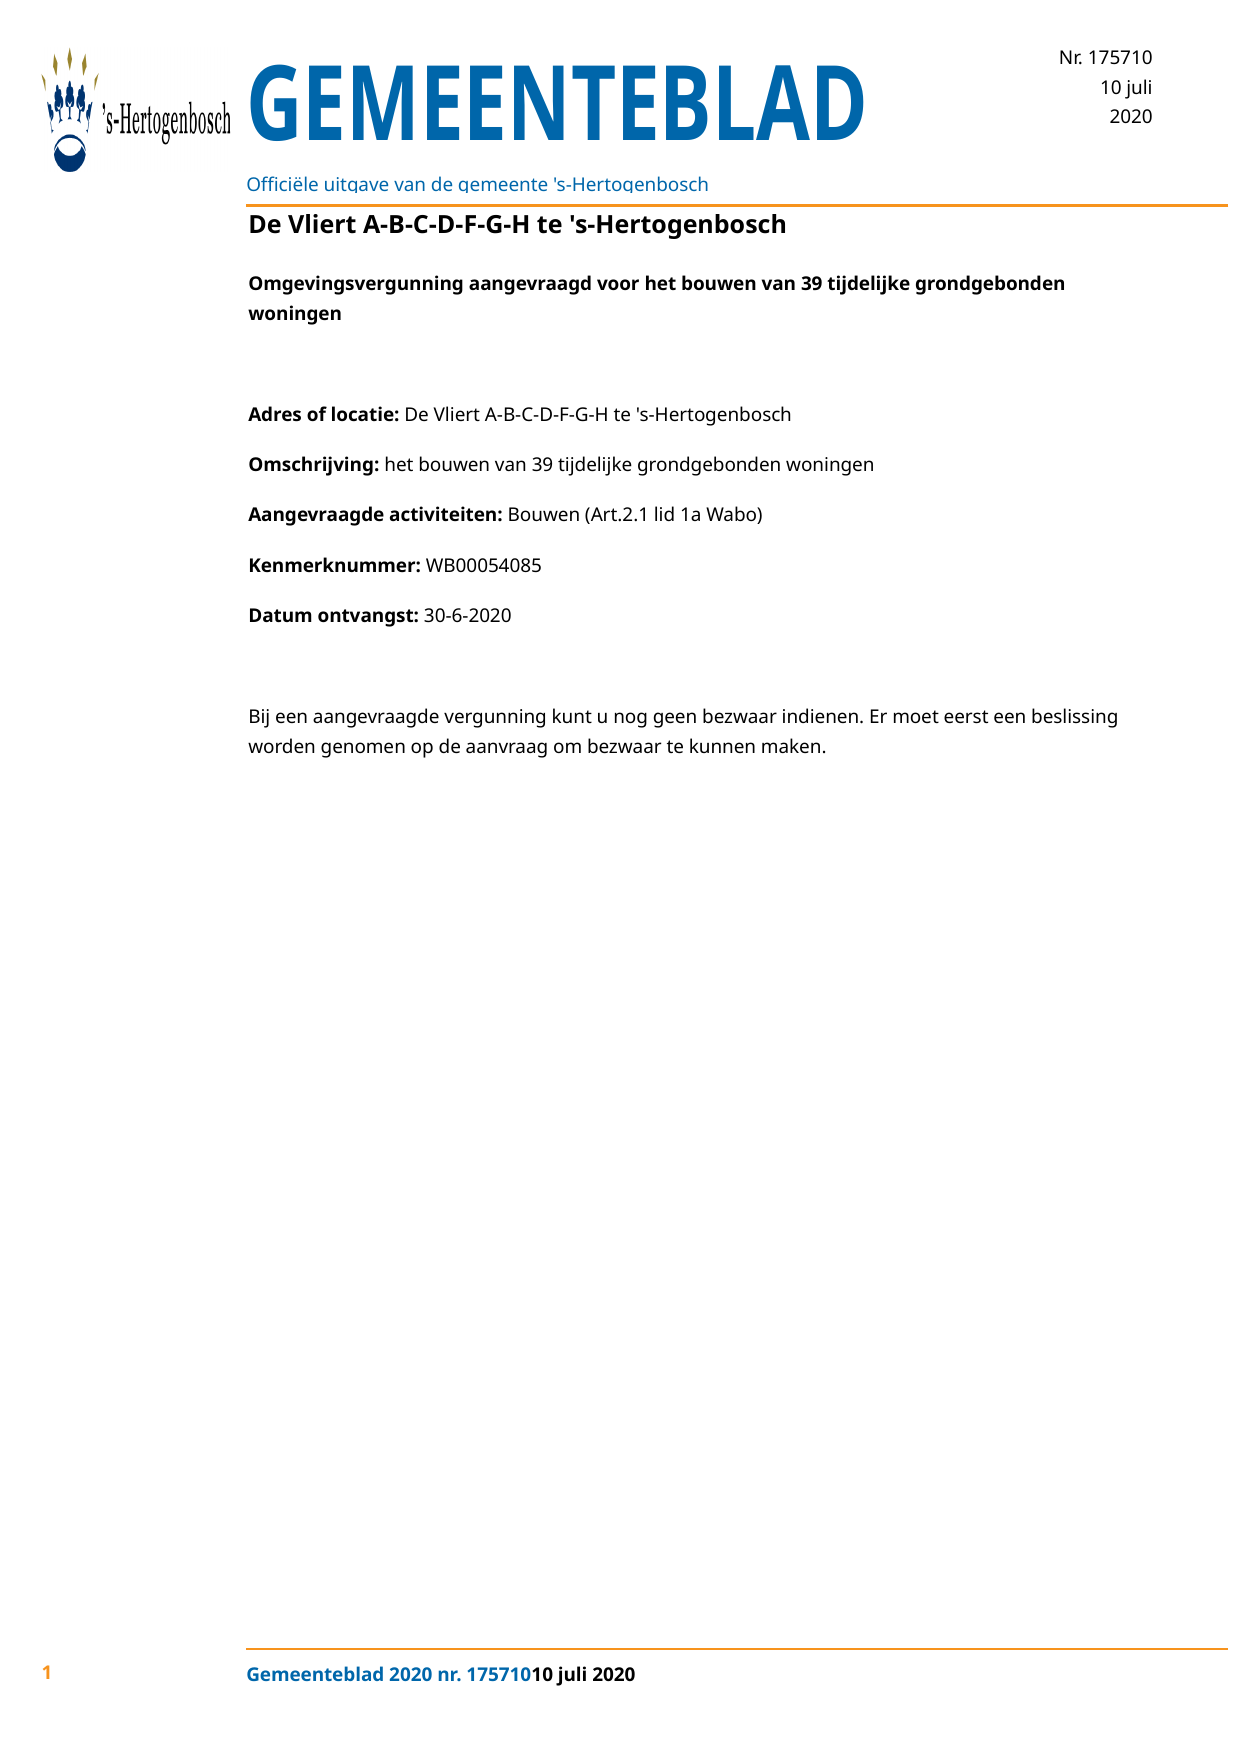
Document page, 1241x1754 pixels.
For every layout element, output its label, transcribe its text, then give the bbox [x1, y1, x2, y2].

picture [41, 47, 231, 172]
text Bij een aangevraagde vergunning kunt u nog geen bezwaar indienen. Er moet eerst een beslissing worden genomen op de aanvraag om bezwaar te kunnen maken. [248, 703, 1152, 758]
text Aangevraagde activiteiten: Bouwen (Art.2.1 lid 1a Wabo) [248, 502, 1152, 527]
text Kenmerknummer: WB00054085 [248, 552, 1152, 578]
text Omschrijving: het bouwen van 39 tijdelijke grondgebonden woningen [248, 451, 1152, 477]
text Omgevingsvergunning aangevraagd voor het bouwen van 39 tijdelijke grondgebonden woningen [248, 270, 1152, 326]
text De Vliert A-B-C-D-F-G-H te 's-Hertogenbosch [248, 207, 1152, 241]
text Adres of locatie: De Vliert A-B-C-D-F-G-H te 's-Hertogenbosch [248, 401, 1152, 426]
text Datum ontvangst: 30-6-2020 [248, 602, 1152, 628]
